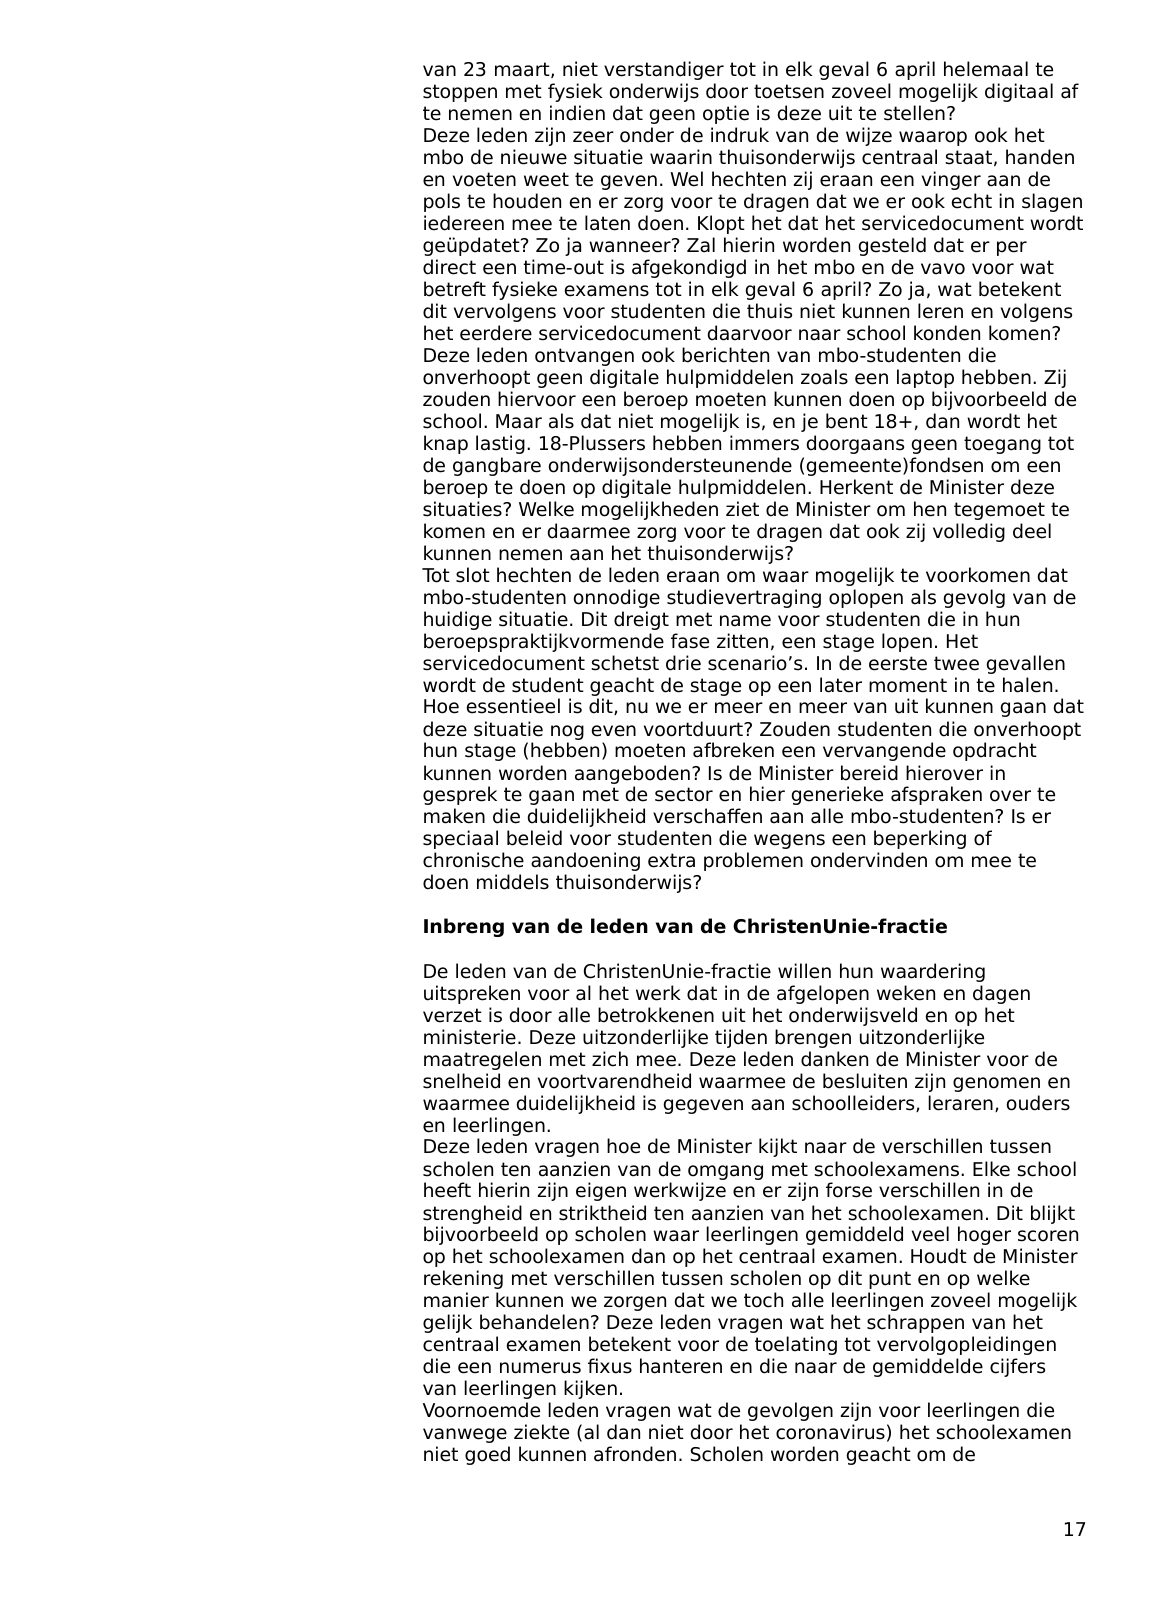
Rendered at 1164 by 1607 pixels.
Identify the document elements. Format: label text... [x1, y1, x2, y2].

subtitle Inbreng van de leden van de ChristenUnie-fractie [422, 916, 1087, 938]
text van 23 maart, niet verstandiger tot in elk geval 6 april helemaal te stoppen met fysiek onderwijs door toetsen zoveel mogelijk digitaal af te nemen en indien dat geen optie is deze uit te stellen? [422, 59, 1087, 125]
text Deze leden vragen hoe de Minister kijkt naar de verschillen tussen scholen ten aanzien van de omgang met schoolexamens. Elke school heeft hierin zijn eigen werkwijze en er zijn forse verschillen in de strengheid en striktheid ten aanzien van het schoolexamen. Dit blijkt bijvoorbeeld op scholen waar leerlingen gemiddeld veel hoger scoren op het schoolexamen dan op het centraal examen. Houdt de Minister rekening met verschillen tussen scholen op dit punt en op welke manier kunnen we zorgen dat we toch alle leerlingen zoveel mogelijk gelijk behandelen? Deze leden vragen wat het schrappen van het centraal examen betekent voor de toelating tot vervolgopleidingen die een numerus fixus hanteren en die naar de gemiddelde cijfers van leerlingen kijken. [422, 1136, 1087, 1400]
text Tot slot hechten de leden eraan om waar mogelijk te voorkomen dat mbo-studenten onnodige studievertraging oplopen als gevolg van de huidige situatie. Dit dreigt met name voor studenten die in hun beroepspraktijkvormende fase zitten, een stage lopen. Het servicedocument schetst drie scenario’s. In de eerste twee gevallen wordt de student geacht de stage op een later moment in te halen. Hoe essentieel is dit, nu we er meer en meer van uit kunnen gaan dat deze situatie nog even voortduurt? Zouden studenten die onverhoopt hun stage (hebben) moeten afbreken een vervangende opdracht kunnen worden aangeboden? Is de Minister bereid hierover in gesprek te gaan met de sector en hier generieke afspraken over te maken die duidelijkheid verschaffen aan alle mbo-studenten? Is er speciaal beleid voor studenten die wegens een beperking of chronische aandoening extra problemen ondervinden om mee te doen middels thuisonderwijs? [422, 564, 1087, 894]
text Deze leden zijn zeer onder de indruk van de wijze waarop ook het mbo de nieuwe situatie waarin thuisonderwijs centraal staat, handen en voeten weet te geven. Wel hechten zij eraan een vinger aan de pols te houden en er zorg voor te dragen dat we er ook echt in slagen iedereen mee te laten doen. Klopt het dat het servicedocument wordt geüpdatet? Zo ja wanneer? Zal hierin worden gesteld dat er per direct een time-out is afgekondigd in het mbo en de vavo voor wat betreft fysieke examens tot in elk geval 6 april? Zo ja, wat betekent dit vervolgens voor studenten die thuis niet kunnen leren en volgens het eerdere servicedocument daarvoor naar school konden komen? Deze leden ontvangen ook berichten van mbo-studenten die onverhoopt geen digitale hulpmiddelen zoals een laptop hebben. Zij zouden hiervoor een beroep moeten kunnen doen op bijvoorbeeld de school. Maar als dat niet mogelijk is, en je bent 18+, dan wordt het knap lastig. 18-Plussers hebben immers doorgaans geen toegang tot de gangbare onderwijsondersteunende (gemeente)fondsen om een beroep te doen op digitale hulpmiddelen. Herkent de Minister deze situaties? Welke mogelijkheden ziet de Minister om hen tegemoet te komen en er daarmee zorg voor te dragen dat ook zij volledig deel kunnen nemen aan het thuisonderwijs? [422, 125, 1087, 564]
text De leden van de ChristenUnie-fractie willen hun waardering uitspreken voor al het werk dat in de afgelopen weken en dagen verzet is door alle betrokkenen uit het onderwijsveld en op het ministerie. Deze uitzonderlijke tijden brengen uitzonderlijke maatregelen met zich mee. Deze leden danken de Minister voor de snelheid en voortvarendheid waarmee de besluiten zijn genomen en waarmee duidelijkheid is gegeven aan schoolleiders, leraren, ouders en leerlingen. [422, 961, 1087, 1136]
text Voornoemde leden vragen wat de gevolgen zijn voor leerlingen die vanwege ziekte (al dan niet door het coronavirus) het schoolexamen niet goed kunnen afronden. Scholen worden geacht om de [422, 1400, 1087, 1466]
